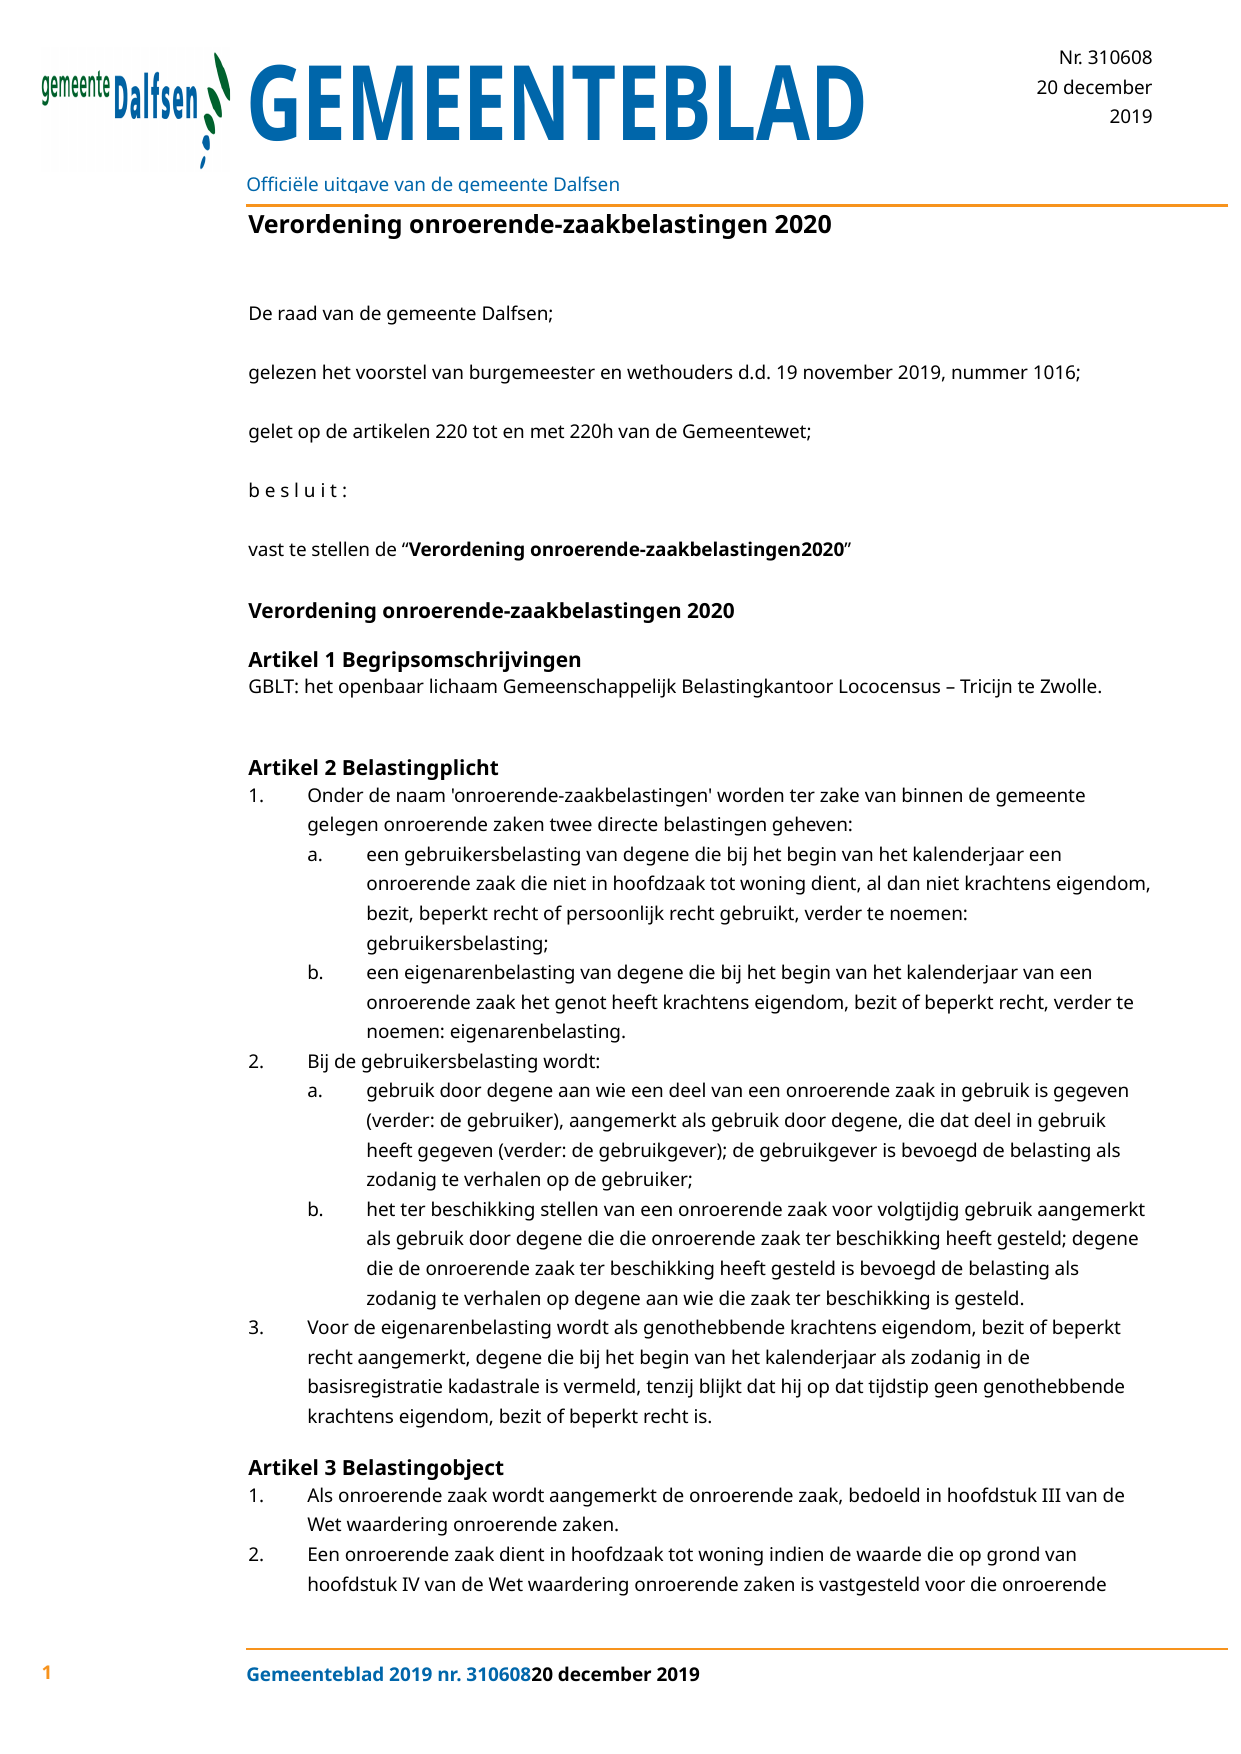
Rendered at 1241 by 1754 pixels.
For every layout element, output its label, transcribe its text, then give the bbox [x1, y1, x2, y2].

list Bij de gebruikersbelasting wordt: [248, 1048, 1152, 1074]
text b e s l u i t : [248, 477, 1152, 503]
list het ter beschikking stellen van een onroerende zaak voor volgtijdig gebruik aangemerkt als gebruik door degene die die onroerende zaak ter beschikking heeft gesteld; degene die de onroerende zaak ter beschikking heeft gesteld is bevoegd de belasting als zodanig te verhalen op degene aan wie die zaak ter beschikking is gesteld. [307, 1196, 1152, 1311]
list Voor de eigenarenbelasting wordt als genothebbende krachtens eigendom, bezit of beperkt recht aangemerkt, degene die bij het begin van het kalenderjaar als zodanig in de basisregistratie kadastrale is vermeld, tenzij blijkt dat hij op dat tijdstip geen genothebbende krachtens eigendom, bezit of beperkt recht is. [248, 1314, 1152, 1429]
text gelezen het voorstel van burgemeester en wethouders d.d. 19 november 2019, nummer 1016; [248, 359, 1152, 385]
text Artikel 3 Belastingobject [248, 1453, 1152, 1482]
list Als onroerende zaak wordt aangemerkt de onroerende zaak, bedoeld in hoofdstuk III van de Wet waardering onroerende zaken. [248, 1482, 1152, 1537]
text gelet op de artikelen 220 tot en met 220h van de Gemeentewet; [248, 418, 1152, 444]
text Artikel 1 Begripsomschrijvingen [248, 645, 1152, 673]
list Een onroerende zaak dient in hoofdzaak tot woning indien de waarde die op grond van hoofdstuk IV van de Wet waardering onroerende zaken is vastgesteld voor die onroerende [248, 1541, 1152, 1596]
text Artikel 2 Belastingplicht [248, 753, 1152, 782]
text vast te stellen de “Verordening onroerende-zaakbelastingen2020” [248, 537, 1152, 562]
text Verordening onroerende-zaakbelastingen 2020 [248, 207, 1152, 241]
list Onder de naam 'onroerende-zaakbelastingen' worden ter zake van binnen de gemeente gelegen onroerende zaken twee directe belastingen geheven: [248, 782, 1152, 837]
list gebruik door degene aan wie een deel van een onroerende zaak in gebruik is gegeven (verder: de gebruiker), aangemerkt als gebruik door degene, die dat deel in gebruik heeft gegeven (verder: de gebruikgever); de gebruikgever is bevoegd de belasting als zodanig te verhalen op de gebruiker; [307, 1078, 1152, 1192]
picture [41, 47, 231, 172]
text GBLT: het openbaar lichaam Gemeenschappelijk Belastingkantoor Lococensus – Tricijn te Zwolle. [248, 673, 1152, 699]
list een eigenarenbelasting van degene die bij het begin van het kalenderjaar van een onroerende zaak het genot heeft krachtens eigendom, bezit of beperkt recht, verder te noemen: eigenarenbelasting. [307, 959, 1152, 1044]
list een gebruikersbelasting van degene die bij het begin van het kalenderjaar een onroerende zaak die niet in hoofdzaak tot woning dient, al dan niet krachtens eigendom, bezit, beperkt recht of persoonlijk recht gebruikt, verder te noemen: gebruikersbelasting; [307, 841, 1152, 956]
text Verordening onroerende-zaakbelastingen 2020 [248, 596, 1152, 624]
text De raad van de gemeente Dalfsen; [248, 300, 1152, 326]
